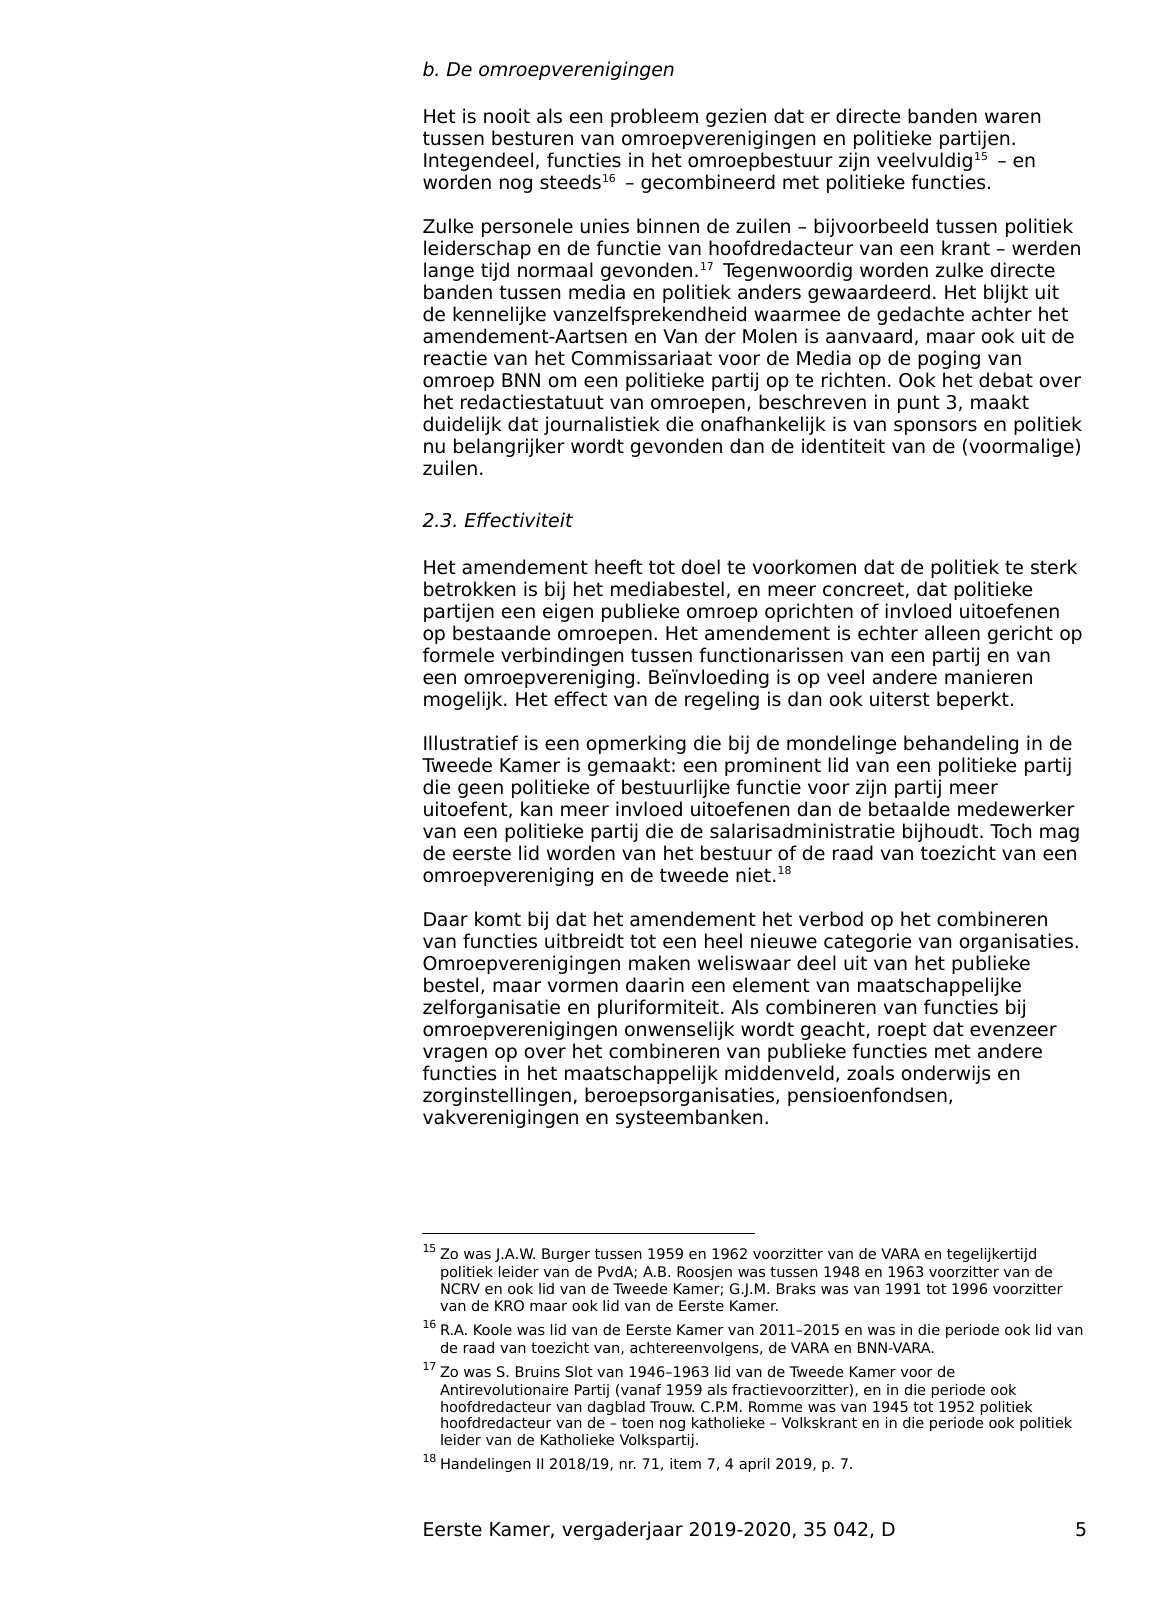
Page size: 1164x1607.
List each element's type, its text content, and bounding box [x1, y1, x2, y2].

text Het amendement heeft tot doel te voorkomen dat de politiek te sterk betrokken is bij het mediabestel, en meer concreet, dat politieke partijen een eigen publieke omroep oprichten of invloed uitoefenen op bestaande omroepen. Het amendement is echter alleen gericht op formele verbindingen tussen functionarissen van een partij en van een omroepvereniging. Beïnvloeding is op veel andere manieren mogelijk. Het effect van de regeling is dan ook uiterst beperkt. [422, 557, 1087, 711]
text Het is nooit als een probleem gezien dat er directe banden waren tussen besturen van omroepverenigingen en politieke partijen. Integendeel, functies in het omroepbestuur zijn veelvuldig – en worden nog steeds – gecombineerd met politieke functies. [422, 106, 1087, 194]
text Handelingen II 2018/19, nr. 71, item 7, 4 april 2019, p. 7. [422, 1452, 1087, 1474]
text Zulke personele unies binnen de zuilen – bijvoorbeeld tussen politiek leiderschap en de functie van hoofdredacteur van een krant – werden lange tijd normaal gevonden. Tegenwoordig worden zulke directe banden tussen media en politiek anders gewaardeerd. Het blijkt uit de kennelijke vanzelfsprekendheid waarmee de gedachte achter het amendement-Aartsen en Van der Molen is aanvaard, maar ook uit de reactie van het Commissariaat voor de Media op de poging van omroep BNN om een politieke partij op te richten. Ook het debat over het redactiestatuut van omroepen, beschreven in punt 3, maakt duidelijk dat journalistiek die onafhankelijk is van sponsors en politiek nu belangrijker wordt gevonden dan de identiteit van de (voormalige) zuilen. [422, 216, 1087, 480]
text Zo was J.A.W. Burger tussen 1959 en 1962 voorzitter van de VARA en tegelijkertijd politiek leider van de PvdA; A.B. Roosjen was tussen 1948 en 1963 voorzitter van de NCRV en ook lid van de Tweede Kamer; G.J.M. Braks was van 1991 tot 1996 voorzitter van de KRO maar ook lid van de Eerste Kamer. [422, 1242, 1087, 1315]
text Illustratief is een opmerking die bij de mondelinge behandeling in de Tweede Kamer is gemaakt: een prominent lid van een politieke partij die geen politieke of bestuurlijke functie voor zijn partij meer uitoefent, kan meer invloed uitoefenen dan de betaalde medewerker van een politieke partij die de salarisadministratie bijhoudt. Toch mag de eerste lid worden van het bestuur of de raad van toezicht van een omroepvereniging en de tweede niet. [422, 733, 1087, 887]
subtitle 2.3. Effectiviteit [422, 510, 1087, 532]
text Zo was S. Bruins Slot van 1946–1963 lid van de Tweede Kamer voor de Antirevolutionaire Partij (vanaf 1959 als fractievoorzitter), en in die periode ook hoofdredacteur van dagblad Trouw. C.P.M. Romme was van 1945 tot 1952 politiek hoofdredacteur van de – toen nog katholieke – Volkskrant en in die periode ook politiek leider van de Katholieke Volkspartij. [422, 1360, 1087, 1449]
text R.A. Koole was lid van de Eerste Kamer van 2011–2015 en was in die periode ook lid van de raad van toezicht van, achtereenvolgens, de VARA en BNN-VARA. [422, 1318, 1087, 1357]
subtitle b. De omroepverenigingen [422, 59, 1087, 81]
text Daar komt bij dat het amendement het verbod op het combineren van functies uitbreidt tot een heel nieuwe categorie van organisaties. Omroepverenigingen maken weliswaar deel uit van het publieke bestel, maar vormen daarin een element van maatschappelijke zelforganisatie en pluriformiteit. Als combineren van functies bij omroepverenigingen onwenselijk wordt geacht, roept dat evenzeer vragen op over het combineren van publieke functies met andere functies in het maatschappelijk middenveld, zoals onderwijs en zorginstellingen, beroepsorganisaties, pensioenfondsen, vakverenigingen en systeembanken. [422, 909, 1087, 1129]
